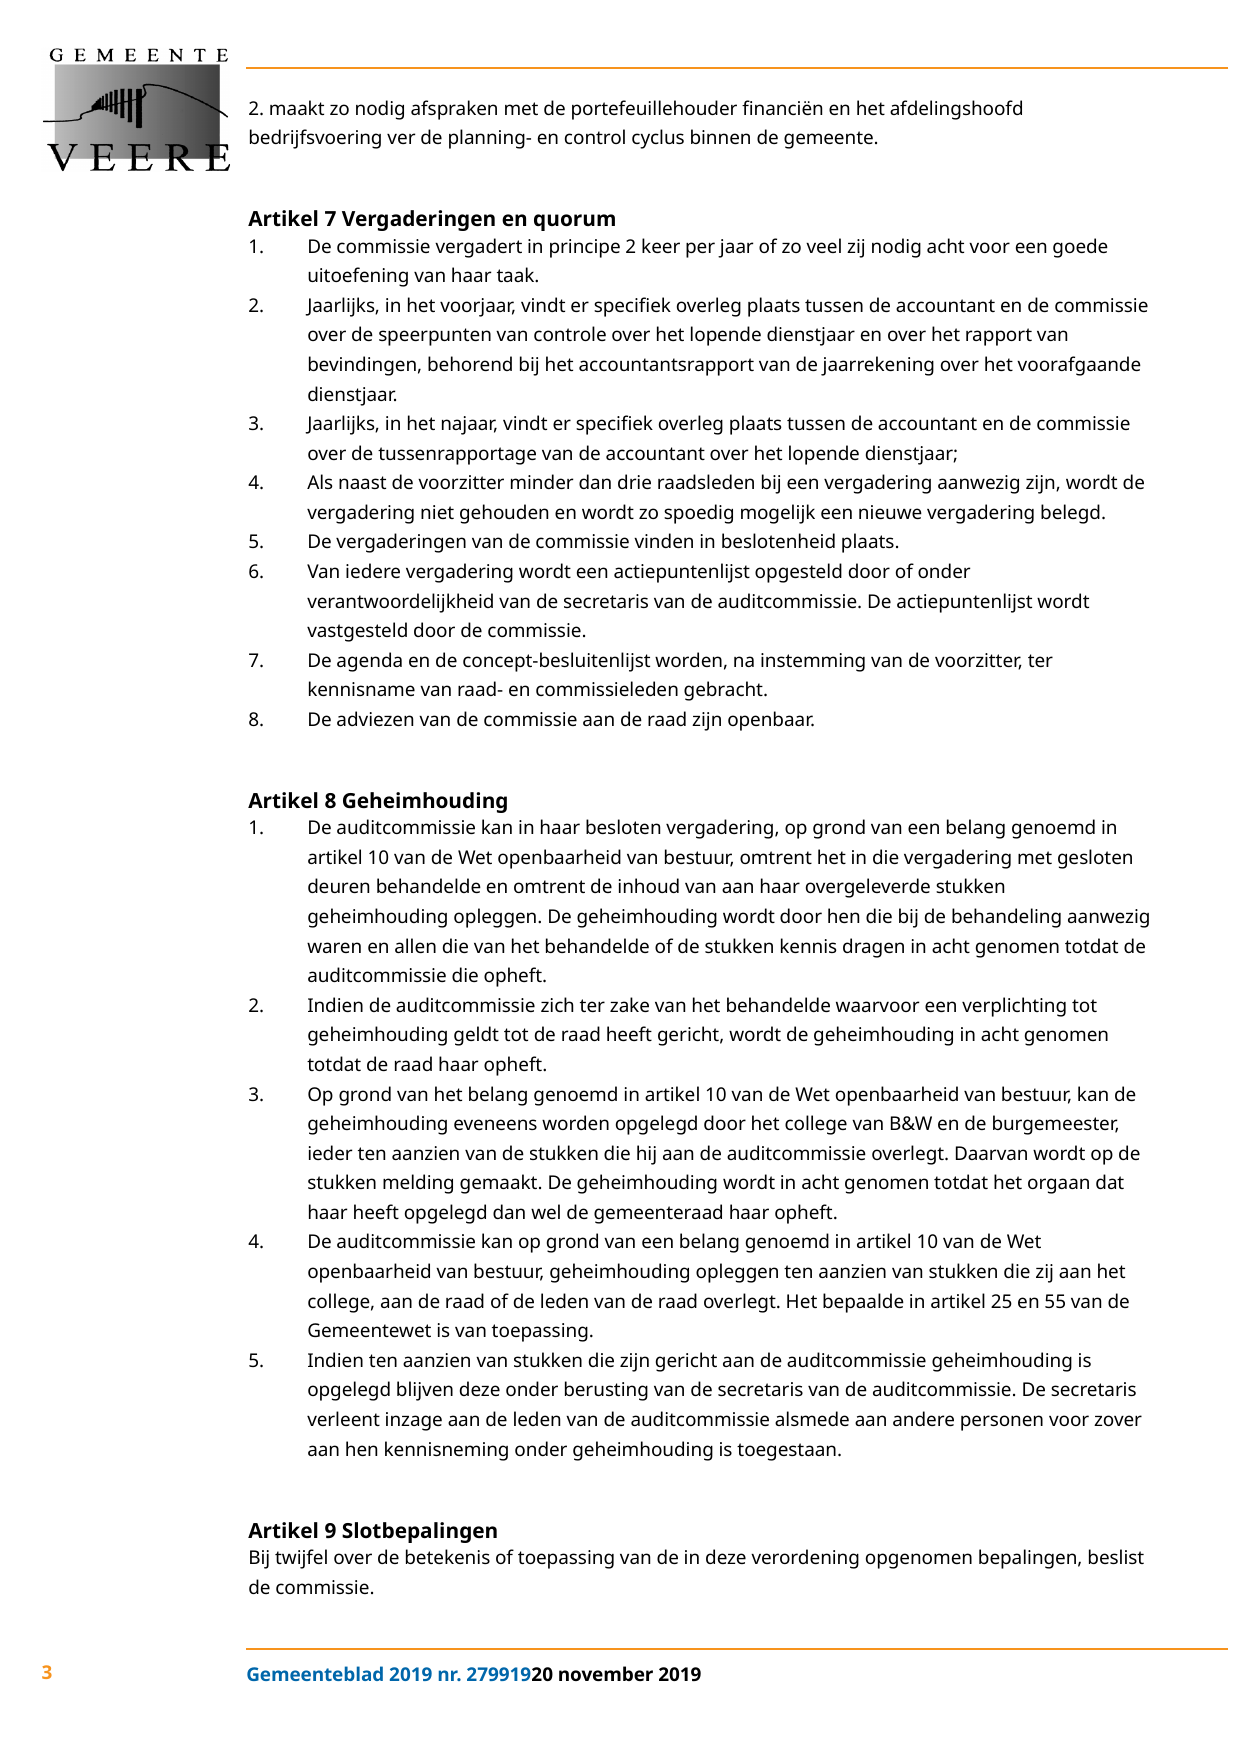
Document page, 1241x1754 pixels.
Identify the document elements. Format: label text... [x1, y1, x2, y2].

text Artikel 7 Vergaderingen en quorum [248, 204, 1152, 233]
list De vergaderingen van de commissie vinden in beslotenheid plaats. [248, 529, 1152, 554]
list Jaarlijks, in het voorjaar, vindt er specifiek overleg plaats tussen de accountant en de commissie over de speerpunten van controle over het lopende dienstjaar en over het rapport van bevindingen, behorend bij het accountantsrapport van de jaarrekening over het voorafgaande dienstjaar. [248, 292, 1152, 406]
list Van iedere vergadering wordt een actiepuntenlijst opgesteld door of onder verantwoordelijkheid van de secretaris van de auditcommissie. De actiepuntenlijst wordt vastgesteld door de commissie. [248, 558, 1152, 643]
text 2. maakt zo nodig afspraken met de portefeuillehouder financiën en het afdelingshoofd bedrijfsvoering ver de planning- en control cyclus binnen de gemeente. [248, 95, 1152, 150]
list De commissie vergadert in principe 2 keer per jaar of zo veel zij nodig acht voor een goede uitoefening van haar taak. [248, 233, 1152, 288]
list De auditcommissie kan in haar besloten vergadering, op grond van een belang genoemd in artikel 10 van de Wet openbaarheid van bestuur, omtrent het in die vergadering met gesloten deuren behandelde en omtrent de inhoud van aan haar overgeleverde stukken geheimhouding opleggen. De geheimhouding wordt door hen die bij de behandeling aanwezig waren en allen die van het behandelde of de stukken kennis dragen in acht genomen totdat de auditcommissie die opheft. [248, 814, 1152, 988]
list Indien de auditcommissie zich ter zake van het behandelde waarvoor een verplichting tot geheimhouding geldt tot de raad heeft gericht, wordt de geheimhouding in acht genomen totdat de raad haar opheft. [248, 992, 1152, 1077]
list De auditcommissie kan op grond van een belang genoemd in artikel 10 van de Wet openbaarheid van bestuur, geheimhouding opleggen ten aanzien van stukken die zij aan het college, aan de raad of de leden van de raad overlegt. Het bepaalde in artikel 25 en 55 van de Gemeentewet is van toepassing. [248, 1229, 1152, 1343]
list Jaarlijks, in het najaar, vindt er specifiek overleg plaats tussen de accountant en de commissie over de tussenrapportage van de accountant over het lopende dienstjaar; [248, 410, 1152, 466]
text Artikel 8 Geheimhouding [248, 786, 1152, 814]
picture [41, 47, 231, 172]
list De adviezen van de commissie aan de raad zijn openbaar. [248, 706, 1152, 732]
list Op grond van het belang genoemd in artikel 10 van de Wet openbaarheid van bestuur, kan de geheimhouding eveneens worden opgelegd door het college van B&W en de burgemeester, ieder ten aanzien van de stukken die hij aan de auditcommissie overlegt. Daarvan wordt op de stukken melding gemaakt. De geheimhouding wordt in acht genomen totdat het orgaan dat haar heeft opgelegd dan wel de gemeenteraad haar opheft. [248, 1081, 1152, 1225]
list De agenda en de concept-besluitenlijst worden, na instemming van de voorzitter, ter kennisname van raad- en commissieleden gebracht. [248, 647, 1152, 702]
text Artikel 9 Slotbepalingen [248, 1516, 1152, 1544]
list Als naast de voorzitter minder dan drie raadsleden bij een vergadering aanwezig zijn, wordt de vergadering niet gehouden en wordt zo spoedig mogelijk een nieuwe vergadering belegd. [248, 469, 1152, 525]
text Bij twijfel over de betekenis of toepassing van de in deze verordening opgenomen bepalingen, beslist de commissie. [248, 1544, 1152, 1599]
list Indien ten aanzien van stukken die zijn gericht aan de auditcommissie geheimhouding is opgelegd blijven deze onder berusting van de secretaris van de auditcommissie. De secretaris verleent inzage aan de leden van de auditcommissie alsmede aan andere personen voor zover aan hen kennisneming onder geheimhouding is toegestaan. [248, 1347, 1152, 1462]
